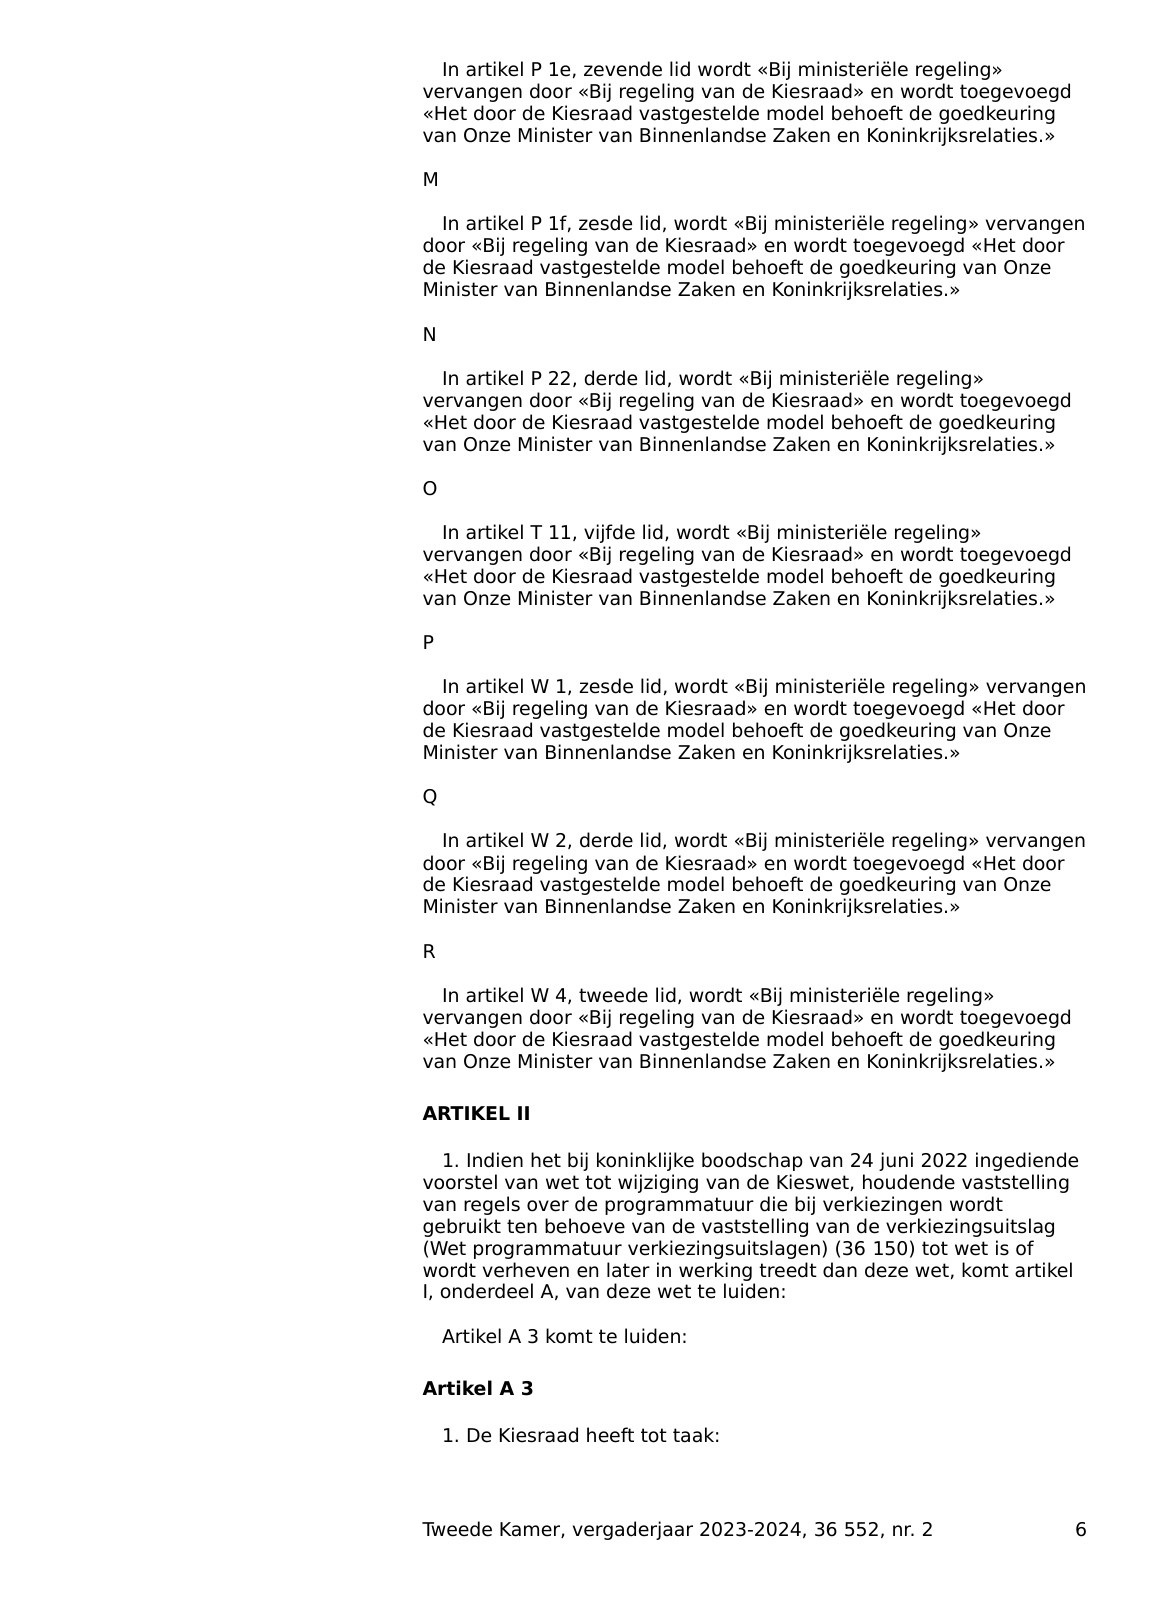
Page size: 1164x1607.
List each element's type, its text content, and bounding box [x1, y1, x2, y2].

text In artikel P 1f, zesde lid, wordt «Bij ministeriële regeling» vervangen door «Bij regeling van de Kiesraad» en wordt toegevoegd «Het door de Kiesraad vastgestelde model behoeft de goedkeuring van Onze Minister van Binnenlandse Zaken en Koninkrijksrelaties.» [422, 213, 1087, 301]
text Q [422, 786, 1087, 808]
text 1. Indien het bij koninklijke boodschap van 24 juni 2022 ingediende voorstel van wet tot wijziging van de Kieswet, houdende vaststelling van regels over de programmatuur die bij verkiezingen wordt gebruikt ten behoeve van de vaststelling van de verkiezingsuitslag (Wet programmatuur verkiezingsuitslagen) (36 150) tot wet is of wordt verheven en later in werking treedt dan deze wet, komt artikel I, onderdeel A, van deze wet te luiden: [422, 1149, 1087, 1303]
text O [422, 478, 1087, 500]
text N [422, 323, 1087, 345]
text 1. De Kiesraad heeft tot taak: [422, 1424, 1087, 1447]
subtitle ARTIKEL II [422, 1103, 1087, 1124]
text P [422, 632, 1087, 654]
text In artikel W 1, zesde lid, wordt «Bij ministeriële regeling» vervangen door «Bij regeling van de Kiesraad» en wordt toegevoegd «Het door de Kiesraad vastgestelde model behoeft de goedkeuring van Onze Minister van Binnenlandse Zaken en Koninkrijksrelaties.» [422, 676, 1087, 764]
text In artikel P 22, derde lid, wordt «Bij ministeriële regeling» vervangen door «Bij regeling van de Kiesraad» en wordt toegevoegd «Het door de Kiesraad vastgestelde model behoeft de goedkeuring van Onze Minister van Binnenlandse Zaken en Koninkrijksrelaties.» [422, 368, 1087, 456]
text M [422, 169, 1087, 191]
text Artikel A 3 komt te luiden: [422, 1326, 1087, 1348]
text In artikel P 1e, zevende lid wordt «Bij ministeriële regeling» vervangen door «Bij regeling van de Kiesraad» en wordt toegevoegd «Het door de Kiesraad vastgestelde model behoeft de goedkeuring van Onze Minister van Binnenlandse Zaken en Koninkrijksrelaties.» [422, 59, 1087, 147]
text R [422, 941, 1087, 962]
text In artikel T 11, vijfde lid, wordt «Bij ministeriële regeling» vervangen door «Bij regeling van de Kiesraad» en wordt toegevoegd «Het door de Kiesraad vastgestelde model behoeft de goedkeuring van Onze Minister van Binnenlandse Zaken en Koninkrijksrelaties.» [422, 522, 1087, 610]
text In artikel W 2, derde lid, wordt «Bij ministeriële regeling» vervangen door «Bij regeling van de Kiesraad» en wordt toegevoegd «Het door de Kiesraad vastgestelde model behoeft de goedkeuring van Onze Minister van Binnenlandse Zaken en Koninkrijksrelaties.» [422, 830, 1087, 918]
subtitle Artikel A 3 [422, 1378, 1087, 1399]
text In artikel W 4, tweede lid, wordt «Bij ministeriële regeling» vervangen door «Bij regeling van de Kiesraad» en wordt toegevoegd «Het door de Kiesraad vastgestelde model behoeft de goedkeuring van Onze Minister van Binnenlandse Zaken en Koninkrijksrelaties.» [422, 985, 1087, 1073]
